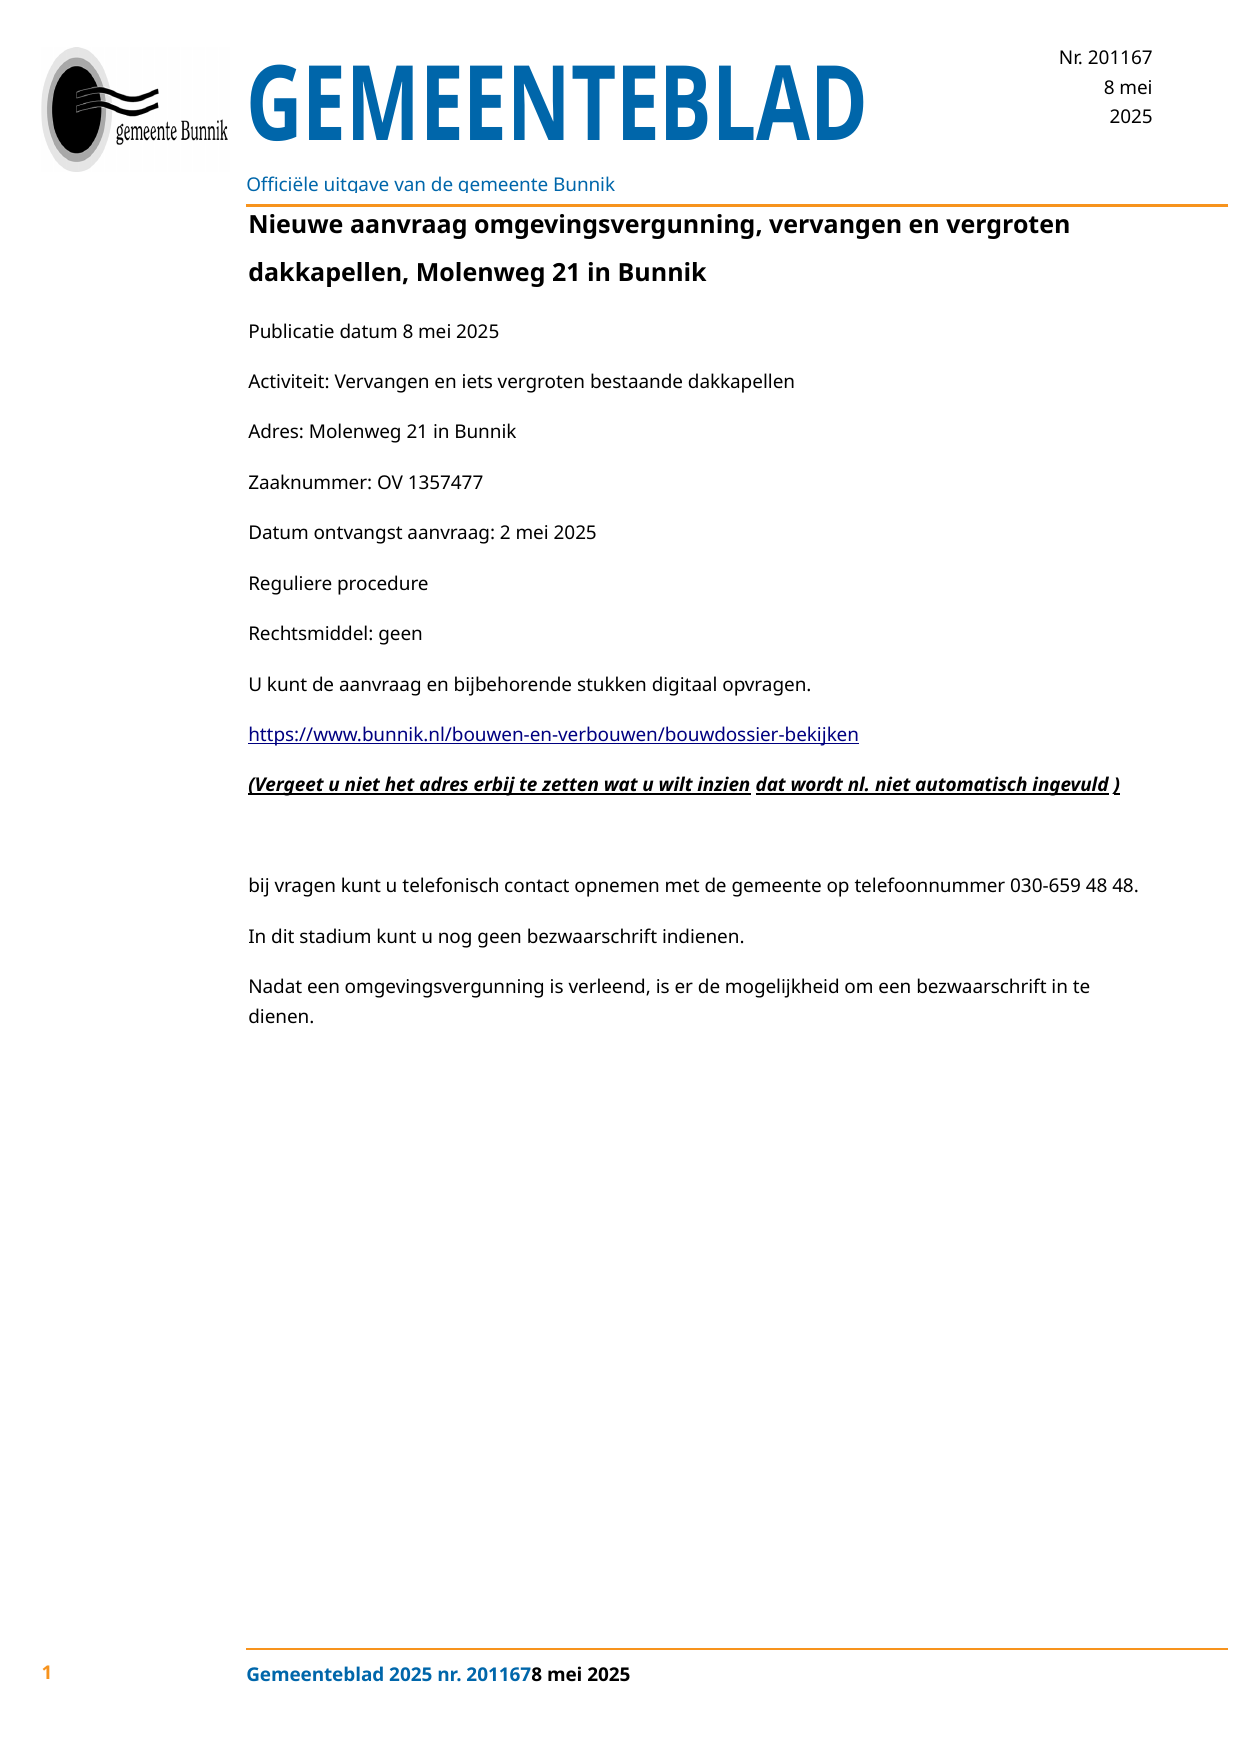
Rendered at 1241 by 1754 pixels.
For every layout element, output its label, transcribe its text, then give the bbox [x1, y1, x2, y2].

text bij vragen kunt u telefonisch contact opnemen met de gemeente op telefoonnummer 030-659 48 48. [248, 872, 1152, 898]
picture [41, 47, 231, 172]
text Datum ontvangst aanvraag: 2 mei 2025 [248, 519, 1152, 545]
text Activiteit: Vervangen en iets vergroten bestaande dakkapellen [248, 368, 1152, 394]
text In dit stadium kunt u nog geen bezwaarschrift indienen. [248, 923, 1152, 949]
text Nieuwe aanvraag omgevingsvergunning, vervangen en vergroten dakkapellen, Molenweg 21 in Bunnik [248, 207, 1152, 288]
text Zaaknummer: OV 1357477 [248, 469, 1152, 495]
text https://www.bunnik.nl/bouwen-en-verbouwen/bouwdossier-bekijken [248, 721, 1152, 747]
text U kunt de aanvraag en bijbehorende stukken digitaal opvragen. [248, 671, 1152, 697]
text Publicatie datum 8 mei 2025 [248, 318, 1152, 344]
text Reguliere procedure [248, 570, 1152, 596]
text (Vergeet u niet het adres erbij te zetten wat u wilt inzien dat wordt nl. niet automatisch ingevuld ) [248, 772, 1152, 797]
text Nadat een omgevingsvergunning is verleend, is er de mogelijkheid om een bezwaarschrift in te dienen. [248, 973, 1152, 1029]
text Adres: Molenweg 21 in Bunnik [248, 419, 1152, 444]
text Rechtsmiddel: geen [248, 620, 1152, 646]
